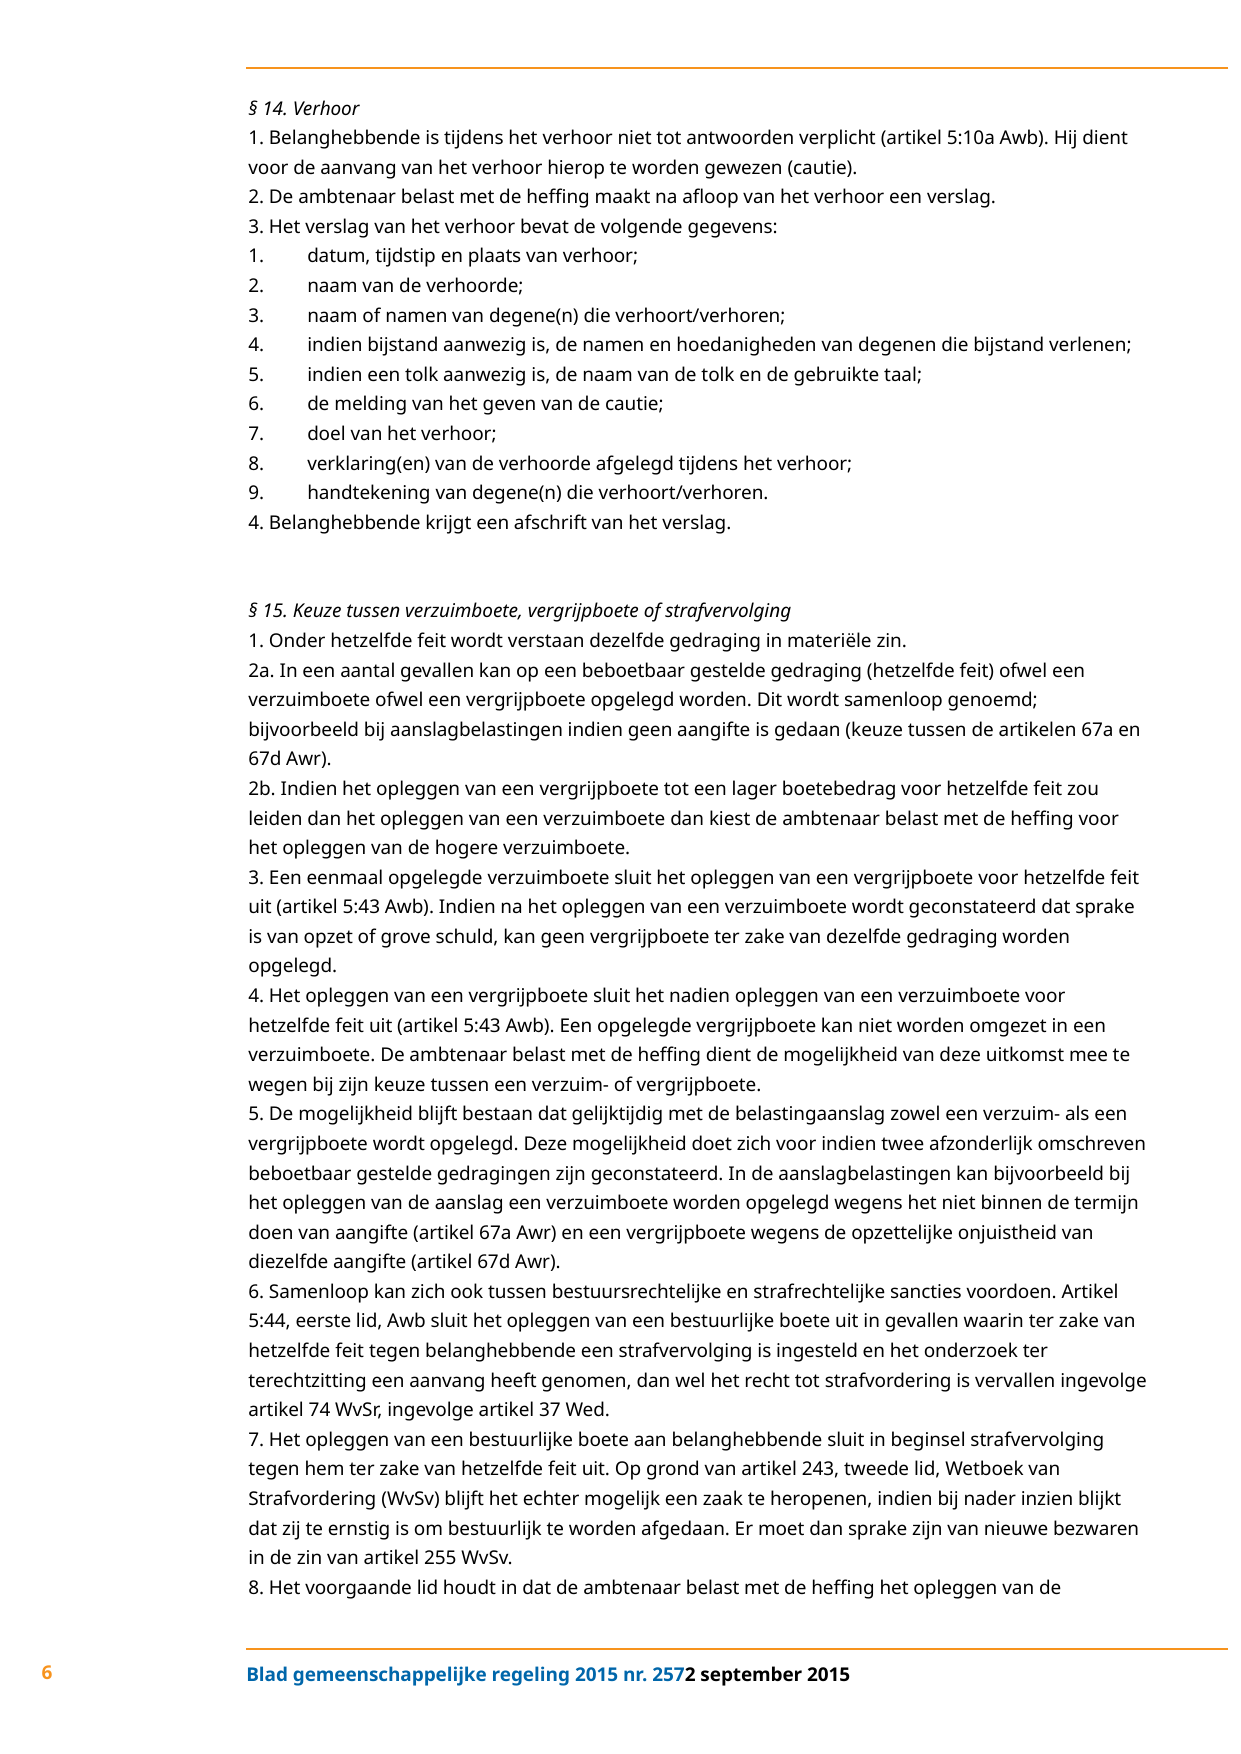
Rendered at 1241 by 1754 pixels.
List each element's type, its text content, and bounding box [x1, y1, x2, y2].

list de melding van het geven van de cautie; [248, 391, 1152, 416]
text 7. Het opleggen van een bestuurlijke boete aan belanghebbende sluit in beginsel strafvervolging tegen hem ter zake van hetzelfde feit uit. Op grond van artikel 243, tweede lid, Wetboek van Strafvordering (WvSv) blijft het echter mogelijk een zaak te heropenen, indien bij nader inzien blijkt dat zij te ernstig is om bestuurlijk te worden afgedaan. Er moet dan sprake zijn van nieuwe bezwaren in de zin van artikel 255 WvSv. [248, 1426, 1152, 1570]
text 8. Het voorgaande lid houdt in dat de ambtenaar belast met de heffing het opleggen van de [248, 1574, 1152, 1600]
text 4. Het opleggen van een vergrijpboete sluit het nadien opleggen van een verzuimboete voor hetzelfde feit uit (artikel 5:43 Awb). Een opgelegde vergrijpboete kan niet worden omgezet in een verzuimboete. De ambtenaar belast met de heffing dient de mogelijkheid van deze uitkomst mee te wegen bij zijn keuze tussen een verzuim- of vergrijpboete. [248, 982, 1152, 1097]
list indien bijstand aanwezig is, de namen en hoedanigheden van degenen die bijstand verlenen; [248, 331, 1152, 357]
list handtekening van degene(n) die verhoort/verhoren. [248, 479, 1152, 505]
text 1. Belanghebbende is tijdens het verhoor niet tot antwoorden verplicht (artikel 5:10a Awb). Hij dient voor de aanvang van het verhoor hierop te worden gewezen (cautie). [248, 124, 1152, 180]
list doel van het verhoor; [248, 420, 1152, 446]
text 3. Het verslag van het verhoor bevat de volgende gegevens: [248, 213, 1152, 239]
list naam van de verhoorde; [248, 272, 1152, 298]
list indien een tolk aanwezig is, de naam van de tolk en de gebruikte taal; [248, 361, 1152, 387]
picture [41, 47, 231, 172]
text 6. Samenloop kan zich ook tussen bestuursrechtelijke en strafrechtelijke sancties voordoen. Artikel 5:44, eerste lid, Awb sluit het opleggen van een bestuurlijke boete uit in gevallen waarin ter zake van hetzelfde feit tegen belanghebbende een strafvervolging is ingesteld en het onderzoek ter terechtzitting een aanvang heeft genomen, dan wel het recht tot strafvordering is vervallen ingevolge artikel 74 WvSr, ingevolge artikel 37 Wed. [248, 1278, 1152, 1422]
list verklaring(en) van de verhoorde afgelegd tijdens het verhoor; [248, 450, 1152, 476]
list datum, tijdstip en plaats van verhoor; [248, 243, 1152, 268]
text § 15. Keuze tussen verzuimboete, vergrijpboete of strafvervolging [248, 598, 1152, 623]
text 4. Belanghebbende krijgt een afschrift van het verslag. [248, 509, 1152, 535]
text 5. De mogelijkheid blijft bestaan dat gelijktijdig met de belastingaanslag zowel een verzuim- als een vergrijpboete wordt opgelegd. Deze mogelijkheid doet zich voor indien twee afzonderlijk omschreven beboetbaar gestelde gedragingen zijn geconstateerd. In de aanslagbelastingen kan bijvoorbeeld bij het opleggen van de aanslag een verzuimboete worden opgelegd wegens het niet binnen de termijn doen van aangifte (artikel 67a Awr) en een vergrijpboete wegens de opzettelijke onjuistheid van diezelfde aangifte (artikel 67d Awr). [248, 1101, 1152, 1274]
text 2a. In een aantal gevallen kan op een beboetbaar gestelde gedraging (hetzelfde feit) ofwel een verzuimboete ofwel een vergrijpboete opgelegd worden. Dit wordt samenloop genoemd; bijvoorbeeld bij aanslagbelastingen indien geen aangifte is gedaan (keuze tussen de artikelen 67a en 67d Awr). [248, 657, 1152, 771]
text 3. Een eenmaal opgelegde verzuimboete sluit het opleggen van een vergrijpboete voor hetzelfde feit uit (artikel 5:43 Awb). Indien na het opleggen van een verzuimboete wordt geconstateerd dat sprake is van opzet of grove schuld, kan geen vergrijpboete ter zake van dezelfde gedraging worden opgelegd. [248, 864, 1152, 978]
text 2b. Indien het opleggen van een vergrijpboete tot een lager boetebedrag voor hetzelfde feit zou leiden dan het opleggen van een verzuimboete dan kiest de ambtenaar belast met de heffing voor het opleggen van de hogere verzuimboete. [248, 775, 1152, 860]
text § 14. Verhoor [248, 95, 1152, 121]
text 1. Onder hetzelfde feit wordt verstaan dezelfde gedraging in materiële zin. [248, 627, 1152, 653]
list naam of namen van degene(n) die verhoort/verhoren; [248, 302, 1152, 328]
text 2. De ambtenaar belast met de heffing maakt na afloop van het verhoor een verslag. [248, 183, 1152, 209]
